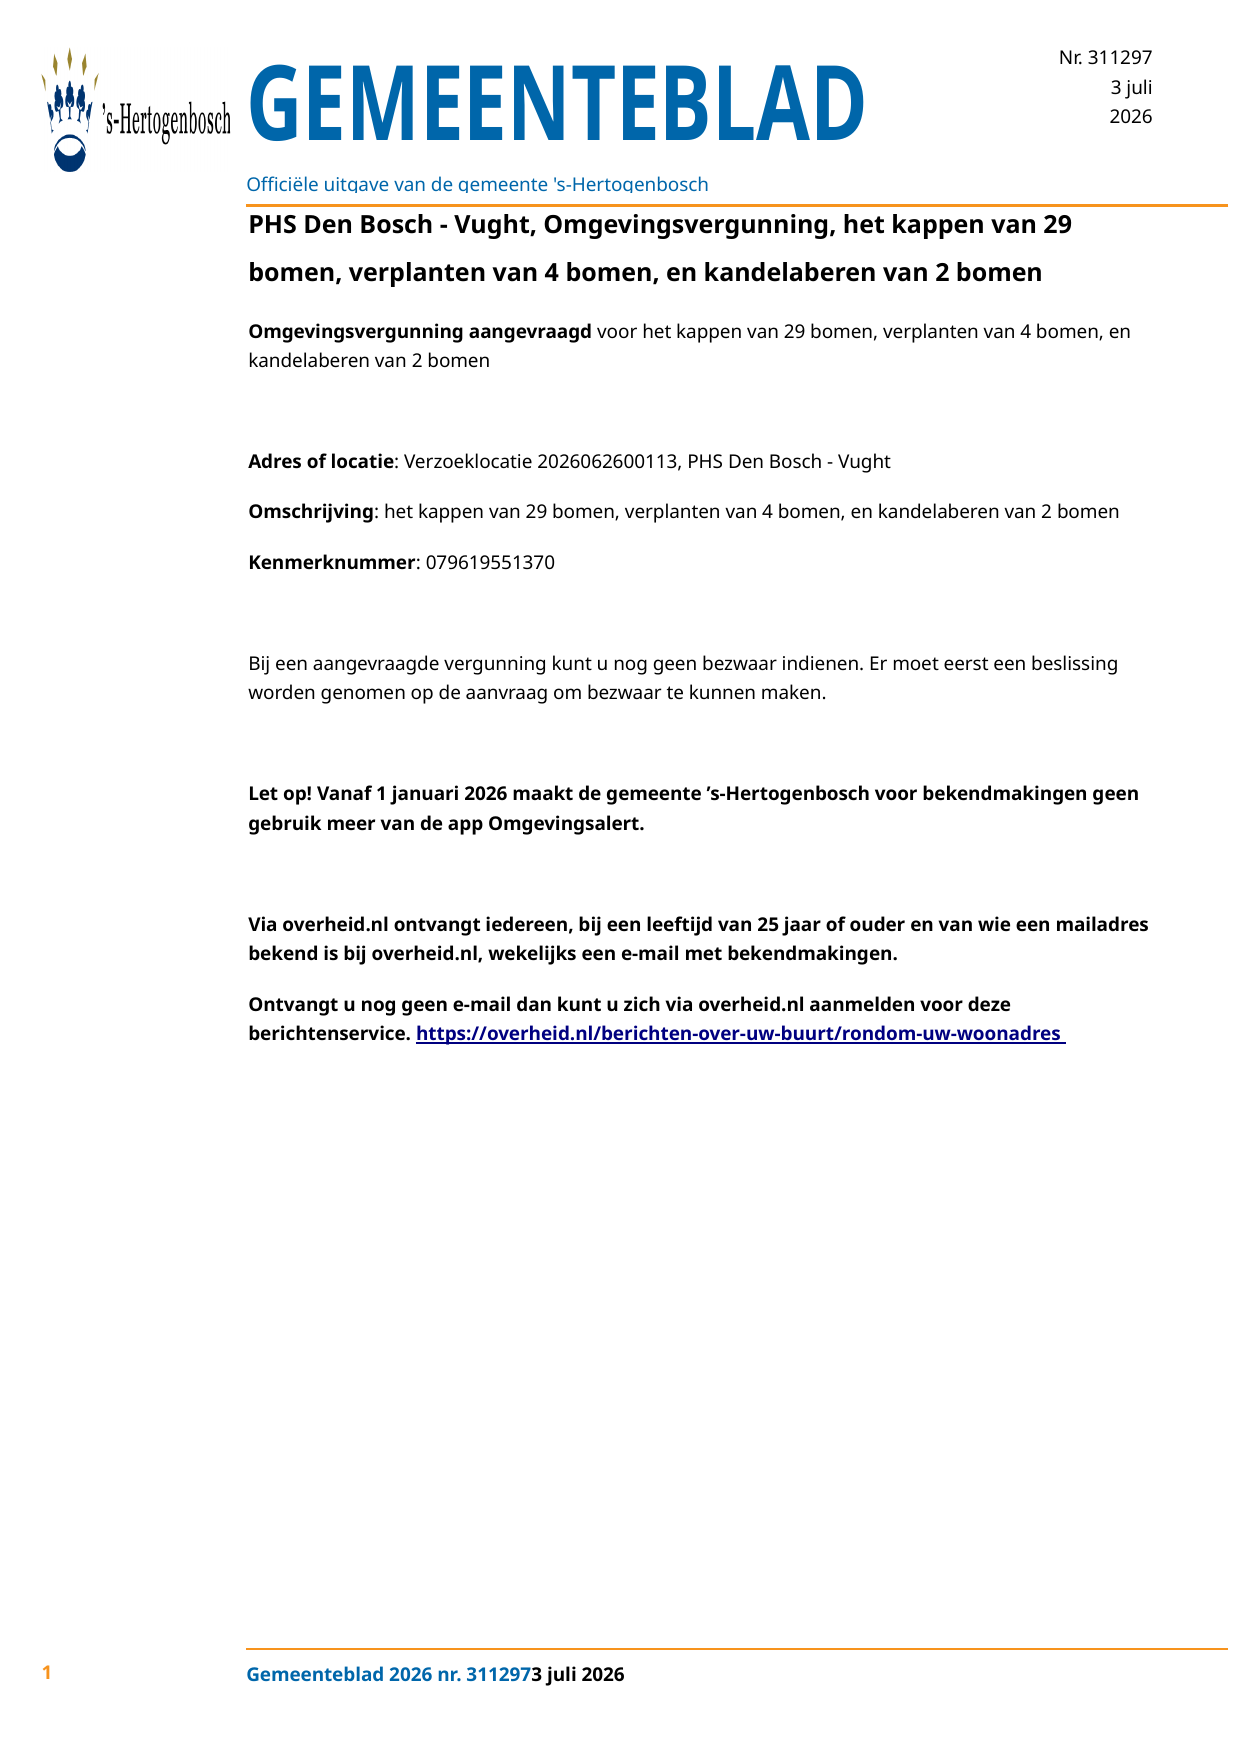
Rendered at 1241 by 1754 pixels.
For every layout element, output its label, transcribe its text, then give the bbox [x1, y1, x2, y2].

text PHS Den Bosch - Vught, Omgevingsvergunning, het kappen van 29 bomen, verplanten van 4 bomen, en kandelaberen van 2 bomen [248, 207, 1152, 288]
text Via overheid.nl ontvangt iedereen, bij een leeftijd van 25 jaar of ouder en van wie een mailadres bekend is bij overheid.nl, wekelijks een e-mail met bekendmakingen. [248, 911, 1152, 966]
text Omgevingsvergunning aangevraagd voor het kappen van 29 bomen, verplanten van 4 bomen, en kandelaberen van 2 bomen [248, 318, 1152, 373]
text Kenmerknummer: 079619551370 [248, 549, 1152, 575]
text Let op! Vanaf 1 januari 2026 maakt de gemeente ’s-Hertogenbosch voor bekendmakingen geen gebruik meer van de app Omgevingsalert. [248, 780, 1152, 836]
text Bij een aangevraagde vergunning kunt u nog geen bezwaar indienen. Er moet eerst een beslissing worden genomen op de aanvraag om bezwaar te kunnen maken. [248, 650, 1152, 705]
text Ontvangt u nog geen e-mail dan kunt u zich via overheid.nl aanmelden voor deze berichtenservice. https://overheid.nl/berichten-over-uw-buurt/rondom-uw-woonadres [248, 991, 1152, 1046]
text Omschrijving: het kappen van 29 bomen, verplanten van 4 bomen, en kandelaberen van 2 bomen [248, 499, 1152, 524]
picture [41, 47, 231, 172]
text Adres of locatie: Verzoeklocatie 2026062600113, PHS Den Bosch - Vught [248, 448, 1152, 474]
